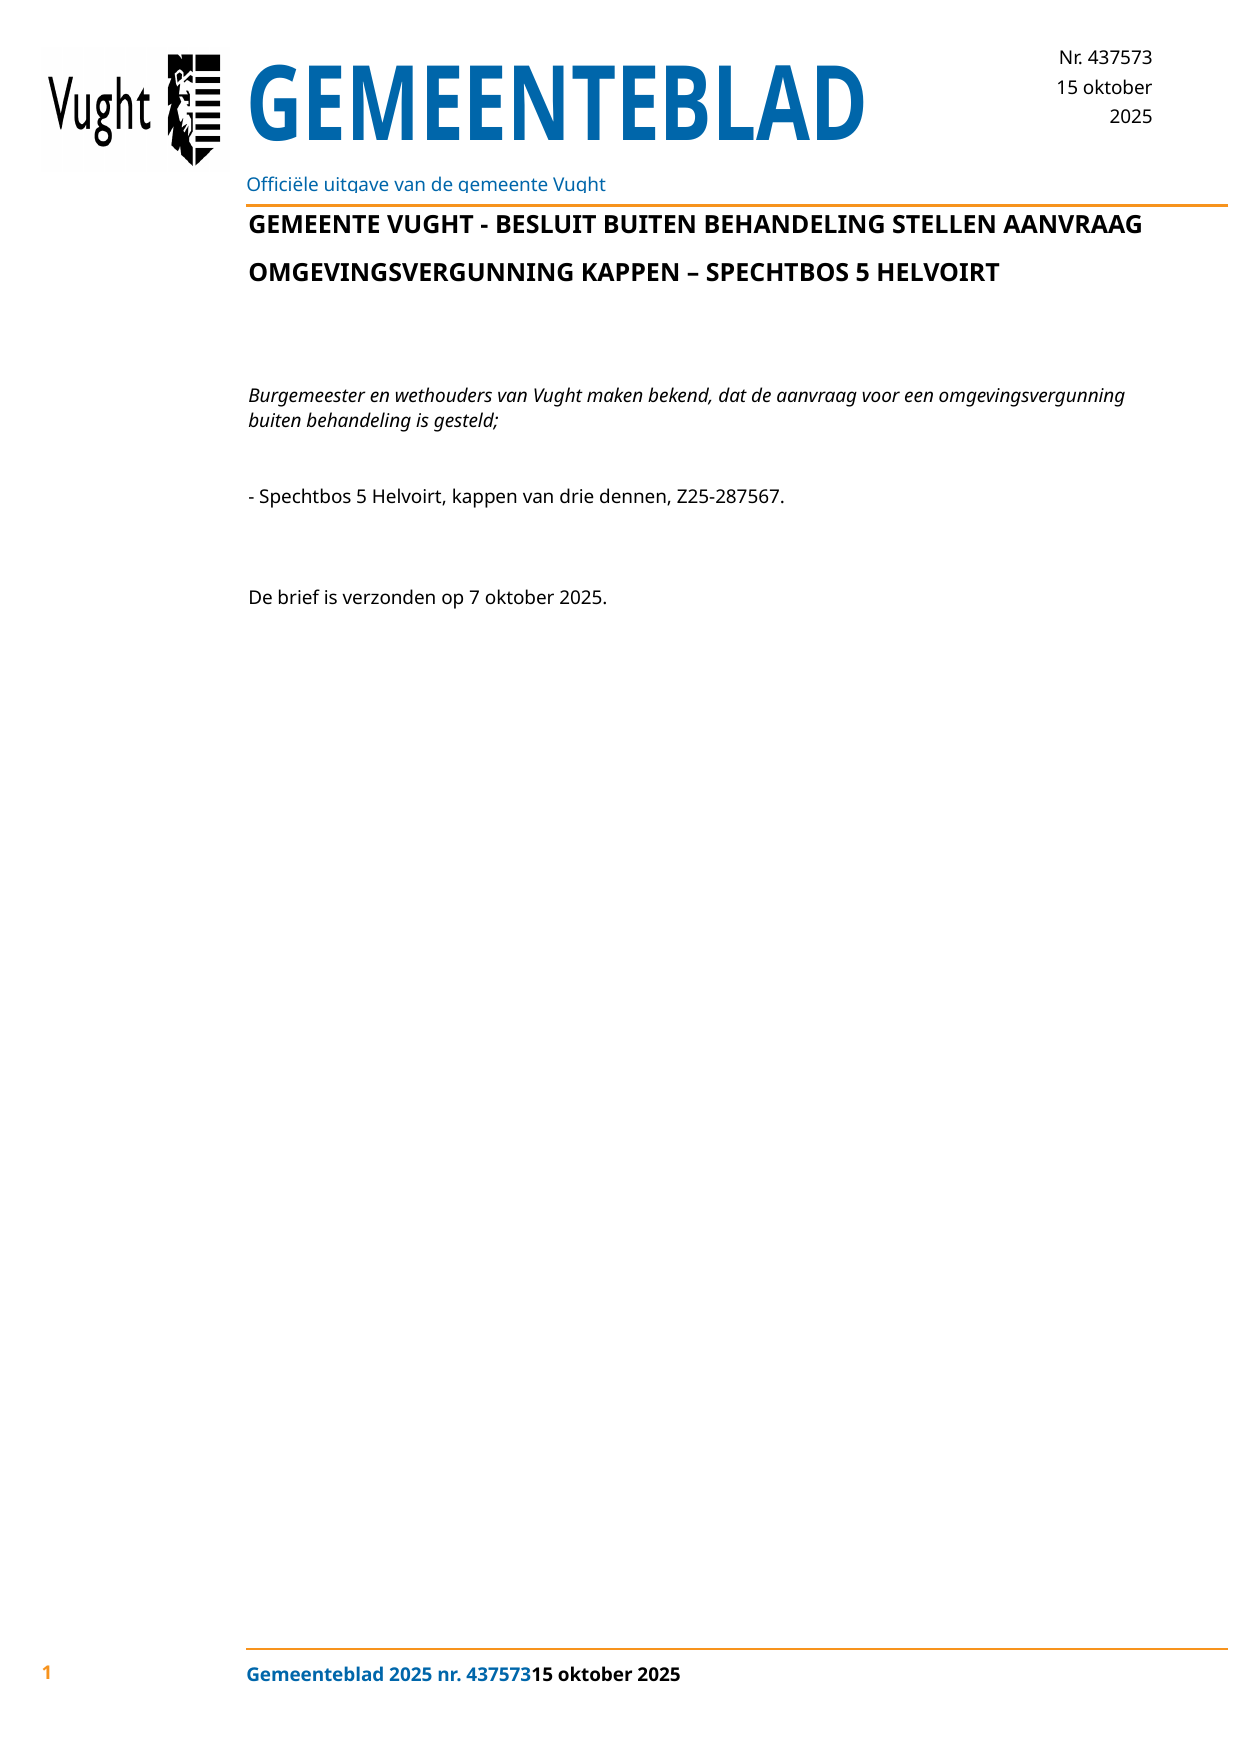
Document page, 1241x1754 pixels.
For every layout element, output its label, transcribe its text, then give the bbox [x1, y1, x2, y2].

picture [41, 47, 231, 172]
text De brief is verzonden op 7 oktober 2025. [248, 584, 1152, 610]
text - Spechtbos 5 Helvoirt, kappen van drie dennen, Z25-287567. [248, 484, 1152, 509]
text Burgemeester en wethouders van Vught maken bekend, dat de aanvraag voor een omgevingsvergunning buiten behandeling is gesteld; [248, 382, 1152, 433]
text GEMEENTE VUGHT - BESLUIT BUITEN BEHANDELING STELLEN AANVRAAG OMGEVINGSVERGUNNING KAPPEN – SPECHTBOS 5 HELVOIRT [248, 207, 1152, 288]
